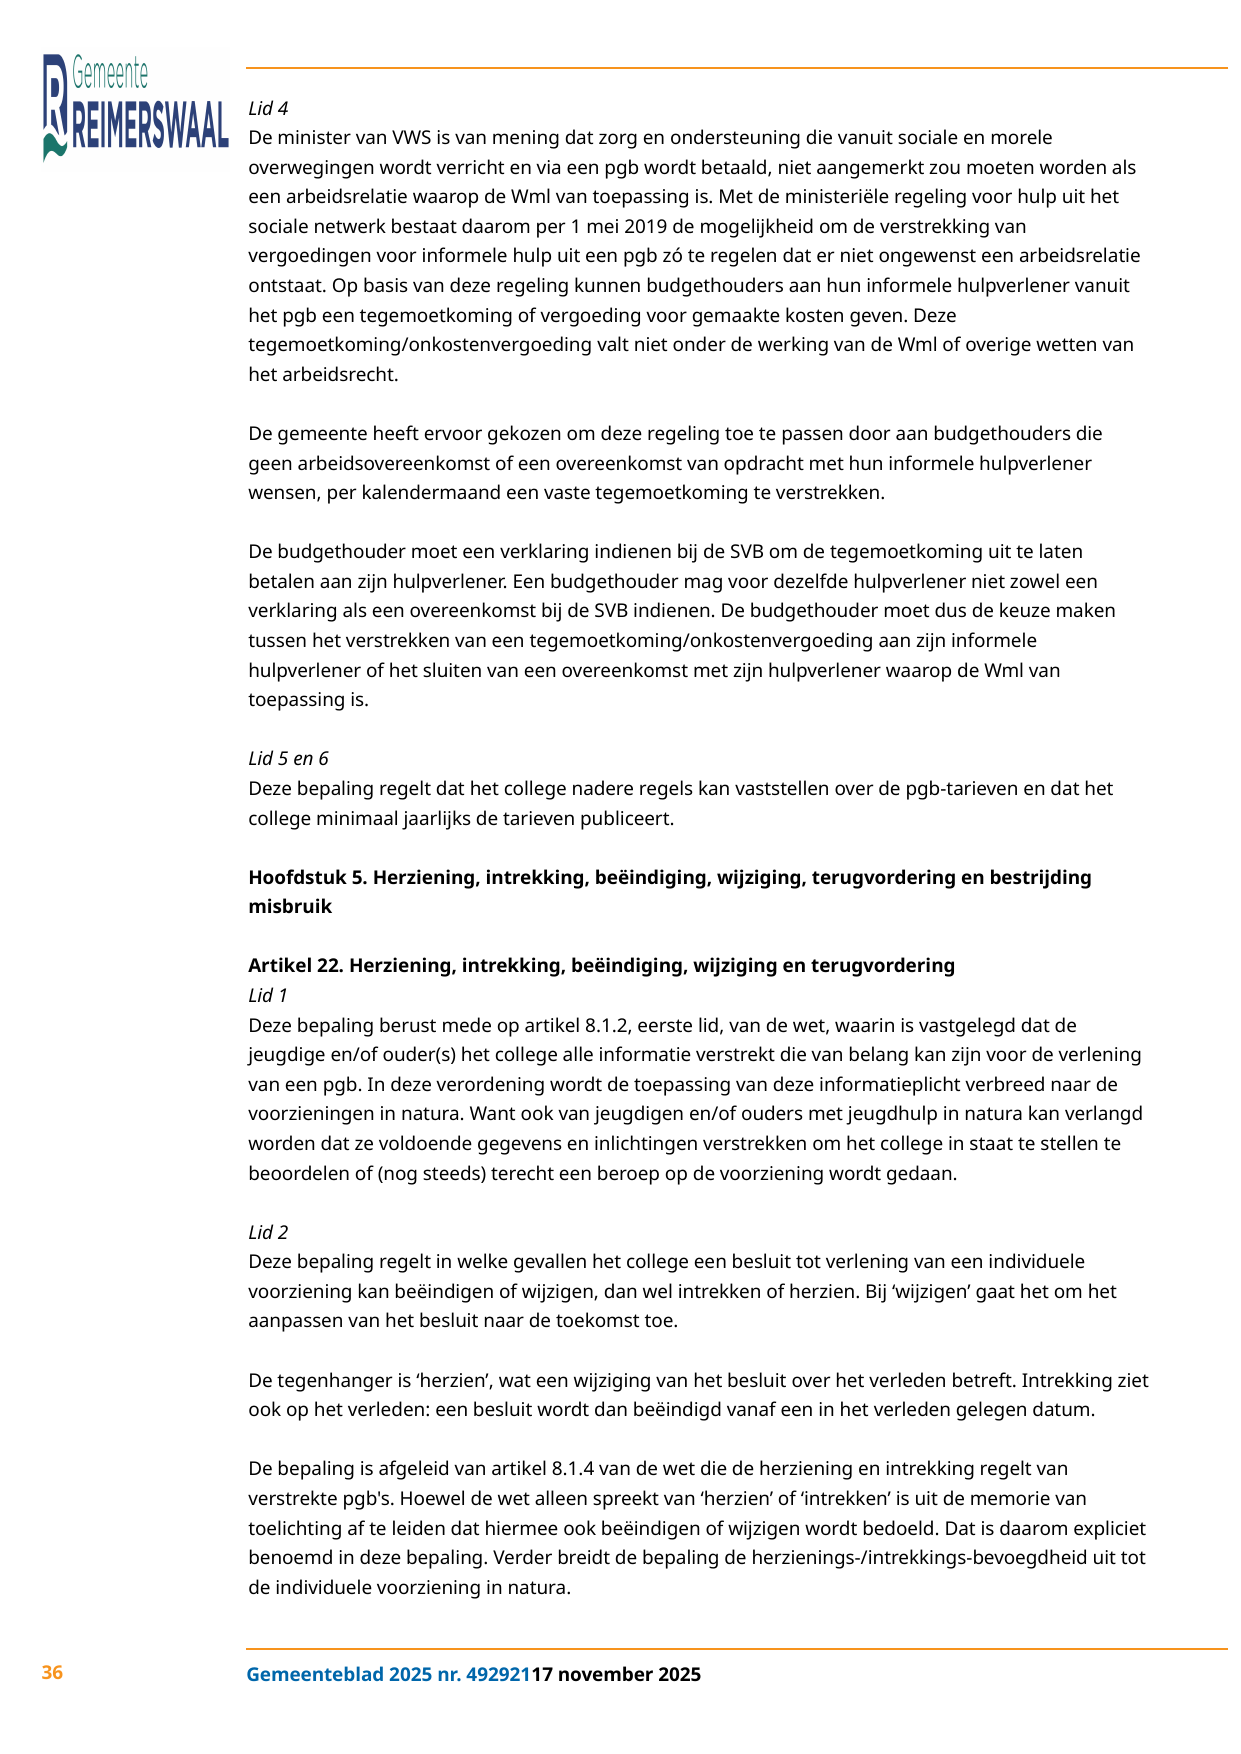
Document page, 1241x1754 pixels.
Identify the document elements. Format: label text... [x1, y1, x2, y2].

text Lid 5 en 6 [248, 746, 1152, 771]
text Lid 2 [248, 1219, 1152, 1245]
text Deze bepaling regelt dat het college nadere regels kan vaststellen over de pgb-tarieven en dat het college minimaal jaarlijks de tarieven publiceert. [248, 775, 1152, 831]
text Hoofdstuk 5. Herziening, intrekking, beëindiging, wijziging, terugvordering en bestrijding misbruik [248, 864, 1152, 919]
picture [41, 47, 231, 172]
text Artikel 22. Herziening, intrekking, beëindiging, wijziging en terugvordering [248, 953, 1152, 978]
text De tegenhanger is ‘herzien’, wat een wijziging van het besluit over het verleden betreft. Intrekking ziet ook op het verleden: een besluit wordt dan beëindigd vanaf een in het verleden gelegen datum. [248, 1367, 1152, 1422]
text Lid 1 [248, 982, 1152, 1008]
text De minister van VWS is van mening dat zorg en ondersteuning die vanuit sociale en morele overwegingen wordt verricht en via een pgb wordt betaald, niet aangemerkt zou moeten worden als een arbeidsrelatie waarop de Wml van toepassing is. Met de ministeriële regeling voor hulp uit het sociale netwerk bestaat daarom per 1 mei 2019 de mogelijkheid om de verstrekking van vergoedingen voor informele hulp uit een pgb zó te regelen dat er niet ongewenst een arbeidsrelatie ontstaat. Op basis van deze regeling kunnen budgethouders aan hun informele hulpverlener vanuit het pgb een tegemoetkoming of vergoeding voor gemaakte kosten geven. Deze tegemoetkoming/onkostenvergoeding valt niet onder de werking van de Wml of overige wetten van het arbeidsrecht. [248, 124, 1152, 387]
text Deze bepaling berust mede op artikel 8.1.2, eerste lid, van de wet, waarin is vastgelegd dat de jeugdige en/of ouder(s) het college alle informatie verstrekt die van belang kan zijn voor de verlening van een pgb. In deze verordening wordt de toepassing van deze informatieplicht verbreed naar de voorzieningen in natura. Want ook van jeugdigen en/of ouders met jeugdhulp in natura kan verlangd worden dat ze voldoende gegevens en inlichtingen verstrekken om het college in staat te stellen te beoordelen of (nog steeds) terecht een beroep op de voorziening wordt gedaan. [248, 1012, 1152, 1186]
text De gemeente heeft ervoor gekozen om deze regeling toe te passen door aan budgethouders die geen arbeidsovereenkomst of een overeenkomst van opdracht met hun informele hulpverlener wensen, per kalendermaand een vaste tegemoetkoming te verstrekken. [248, 420, 1152, 505]
text De budgethouder moet een verklaring indienen bij de SVB om de tegemoetkoming uit te laten betalen aan zijn hulpverlener. Een budgethouder mag voor dezelfde hulpverlener niet zowel een verklaring als een overeenkomst bij de SVB indienen. De budgethouder moet dus de keuze maken tussen het verstrekken van een tegemoetkoming/onkostenvergoeding aan zijn informele hulpverlener of het sluiten van een overeenkomst met zijn hulpverlener waarop de Wml van toepassing is. [248, 538, 1152, 712]
text Deze bepaling regelt in welke gevallen het college een besluit tot verlening van een individuele voorziening kan beëindigen of wijzigen, dan wel intrekken of herzien. Bij ‘wijzigen’ gaat het om het aanpassen van het besluit naar de toekomst toe. [248, 1248, 1152, 1333]
text Lid 4 [248, 95, 1152, 121]
text De bepaling is afgeleid van artikel 8.1.4 van de wet die de herziening en intrekking regelt van verstrekte pgb's. Hoewel de wet alleen spreekt van ‘herzien’ of ‘intrekken’ is uit de memorie van toelichting af te leiden dat hiermee ook beëindigen of wijzigen wordt bedoeld. Dat is daarom expliciet benoemd in deze bepaling. Verder breidt de bepaling de herzienings-/intrekkings-bevoegdheid uit tot de individuele voorziening in natura. [248, 1456, 1152, 1600]
